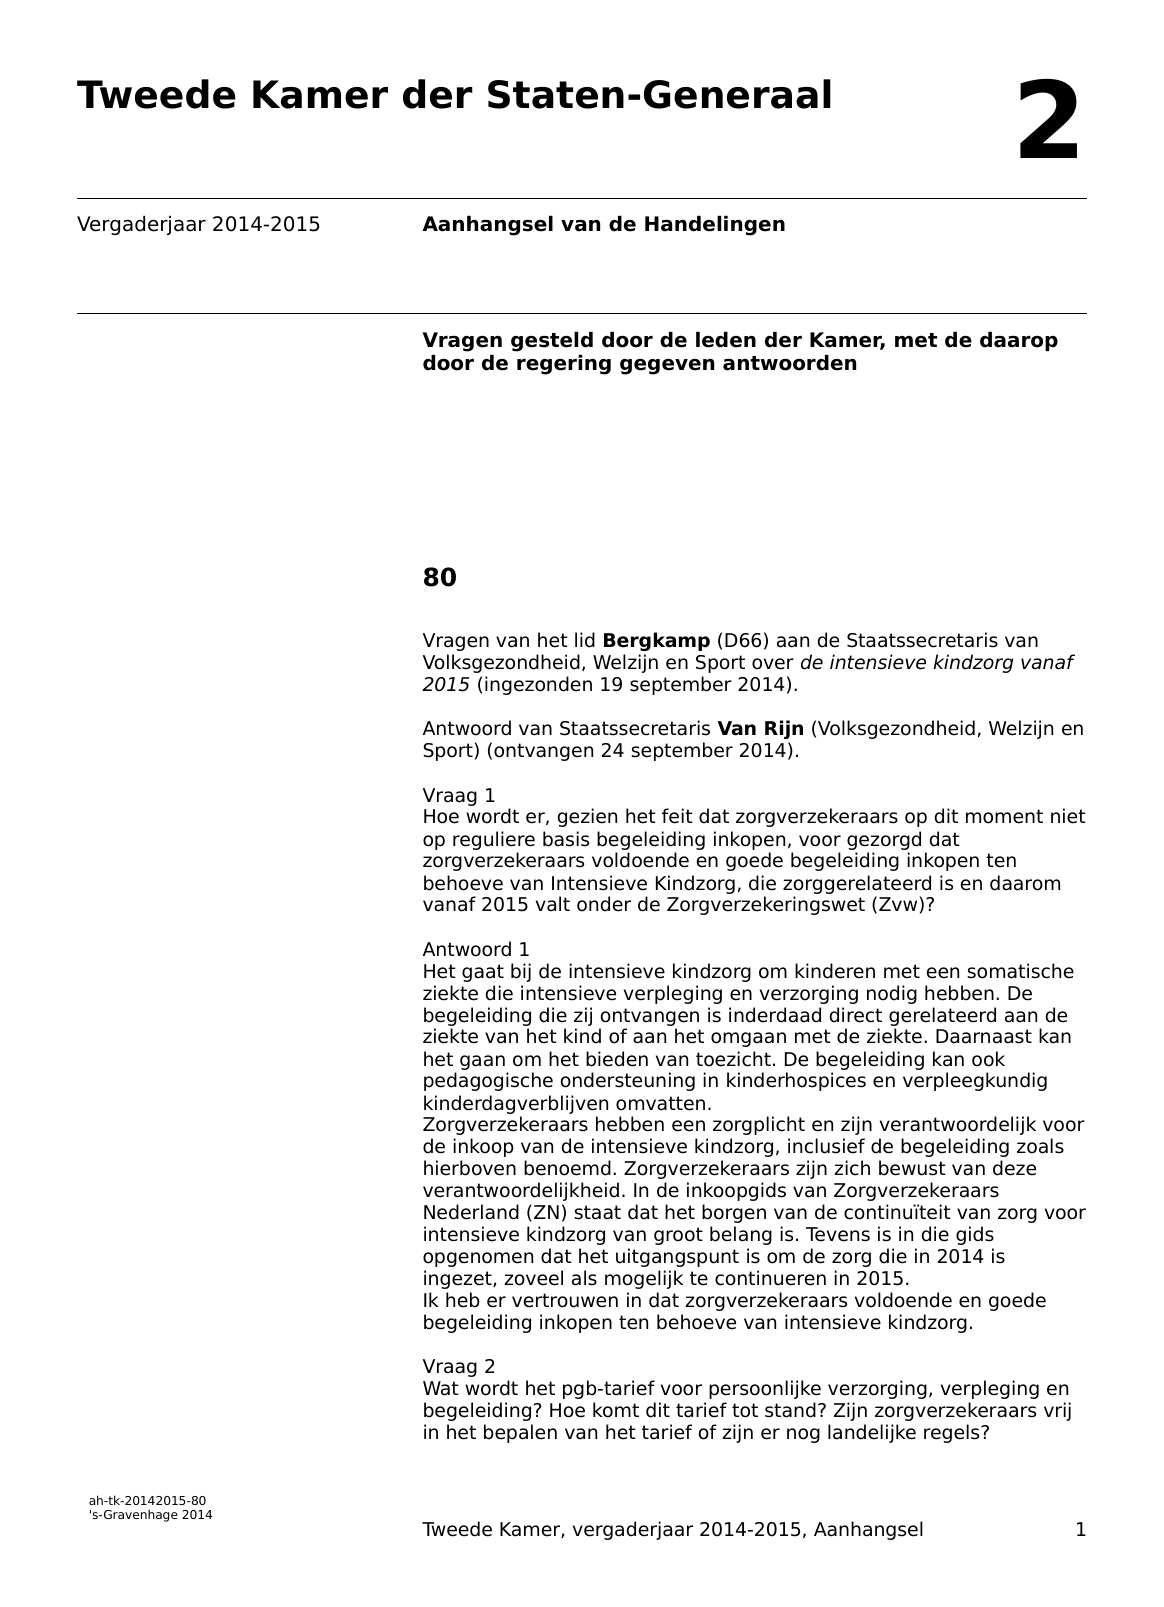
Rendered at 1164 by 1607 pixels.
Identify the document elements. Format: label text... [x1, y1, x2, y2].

text Wat wordt het pgb-tarief voor persoonlijke verzorging, verpleging en begeleiding? Hoe komt dit tarief tot stand? Zijn zorgverzekeraars vrij in het bepalen van het tarief of zijn er nog landelijke regels? [422, 1378, 1087, 1444]
text ah-tk-20142015-80 [88, 1494, 323, 1508]
text Zorgverzekeraars hebben een zorgplicht en zijn verantwoordelijk voor de inkoop van de intensieve kindzorg, inclusief de begeleiding zoals hierboven benoemd. Zorgverzekeraars zijn zich bewust van deze verantwoordelijkheid. In de inkoopgids van Zorgverzekeraars Nederland (ZN) staat dat het borgen van de continuïteit van zorg voor intensieve kindzorg van groot belang is. Tevens is in die gids opgenomen dat het uitgangspunt is om de zorg die in 2014 is ingezet, zoveel als mogelijk te continueren in 2015. [422, 1114, 1087, 1290]
text Vragen van het lid Bergkamp (D66) aan de Staatssecretaris van Volksgezondheid, Welzijn en Sport over de intensieve kindzorg vanaf 2015 (ingezonden 19 september 2014). [422, 630, 1087, 696]
text Antwoord 1 [422, 938, 1087, 961]
text Hoe wordt er, gezien het feit dat zorgverzekeraars op dit moment niet op reguliere basis begeleiding inkopen, voor gezorgd dat zorgverzekeraars voldoende en goede begeleiding inkopen ten behoeve van Intensieve Kindzorg, die zorggerelateerd is en daarom vanaf 2015 valt onder de Zorgverzekeringswet (Zvw)? [422, 806, 1087, 916]
text Vraag 1 [422, 784, 1087, 806]
table_cell Vergaderjaar 2014-2015 [77, 199, 422, 313]
text Antwoord van Staatssecretaris Van Rijn (Volksgezondheid, Welzijn en Sport) (ontvangen 24 september 2014). [422, 718, 1087, 762]
table_cell Vragen gesteld door de leden der Kamer, met de daarop door de regering gegeven antwoorden [422, 314, 1087, 375]
text Het gaat bij de intensieve kindzorg om kinderen met een somatische ziekte die intensieve verpleging en verzorging nodig hebben. De begeleiding die zij ontvangen is inderdaad direct gerelateerd aan de ziekte van het kind of aan het omgaan met de ziekte. Daarnaast kan het gaan om het bieden van toezicht. De begeleiding kan ook pedagogische ondersteuning in kinderhospices en verpleegkundig kinderdagverblijven omvatten. [422, 961, 1087, 1114]
text 's-Gravenhage 2014 [88, 1508, 323, 1522]
table_cell [77, 314, 422, 375]
table_header Tweede Kamer der Staten-Generaal [77, 59, 886, 198]
text 80 [422, 563, 1087, 592]
table_cell Aanhangsel van de Handelingen [422, 199, 1087, 313]
table_header 2 [886, 59, 1087, 198]
text Ik heb er vertrouwen in dat zorgverzekeraars voldoende en goede begeleiding inkopen ten behoeve van intensieve kindzorg. [422, 1290, 1087, 1334]
text Vraag 2 [422, 1356, 1087, 1378]
